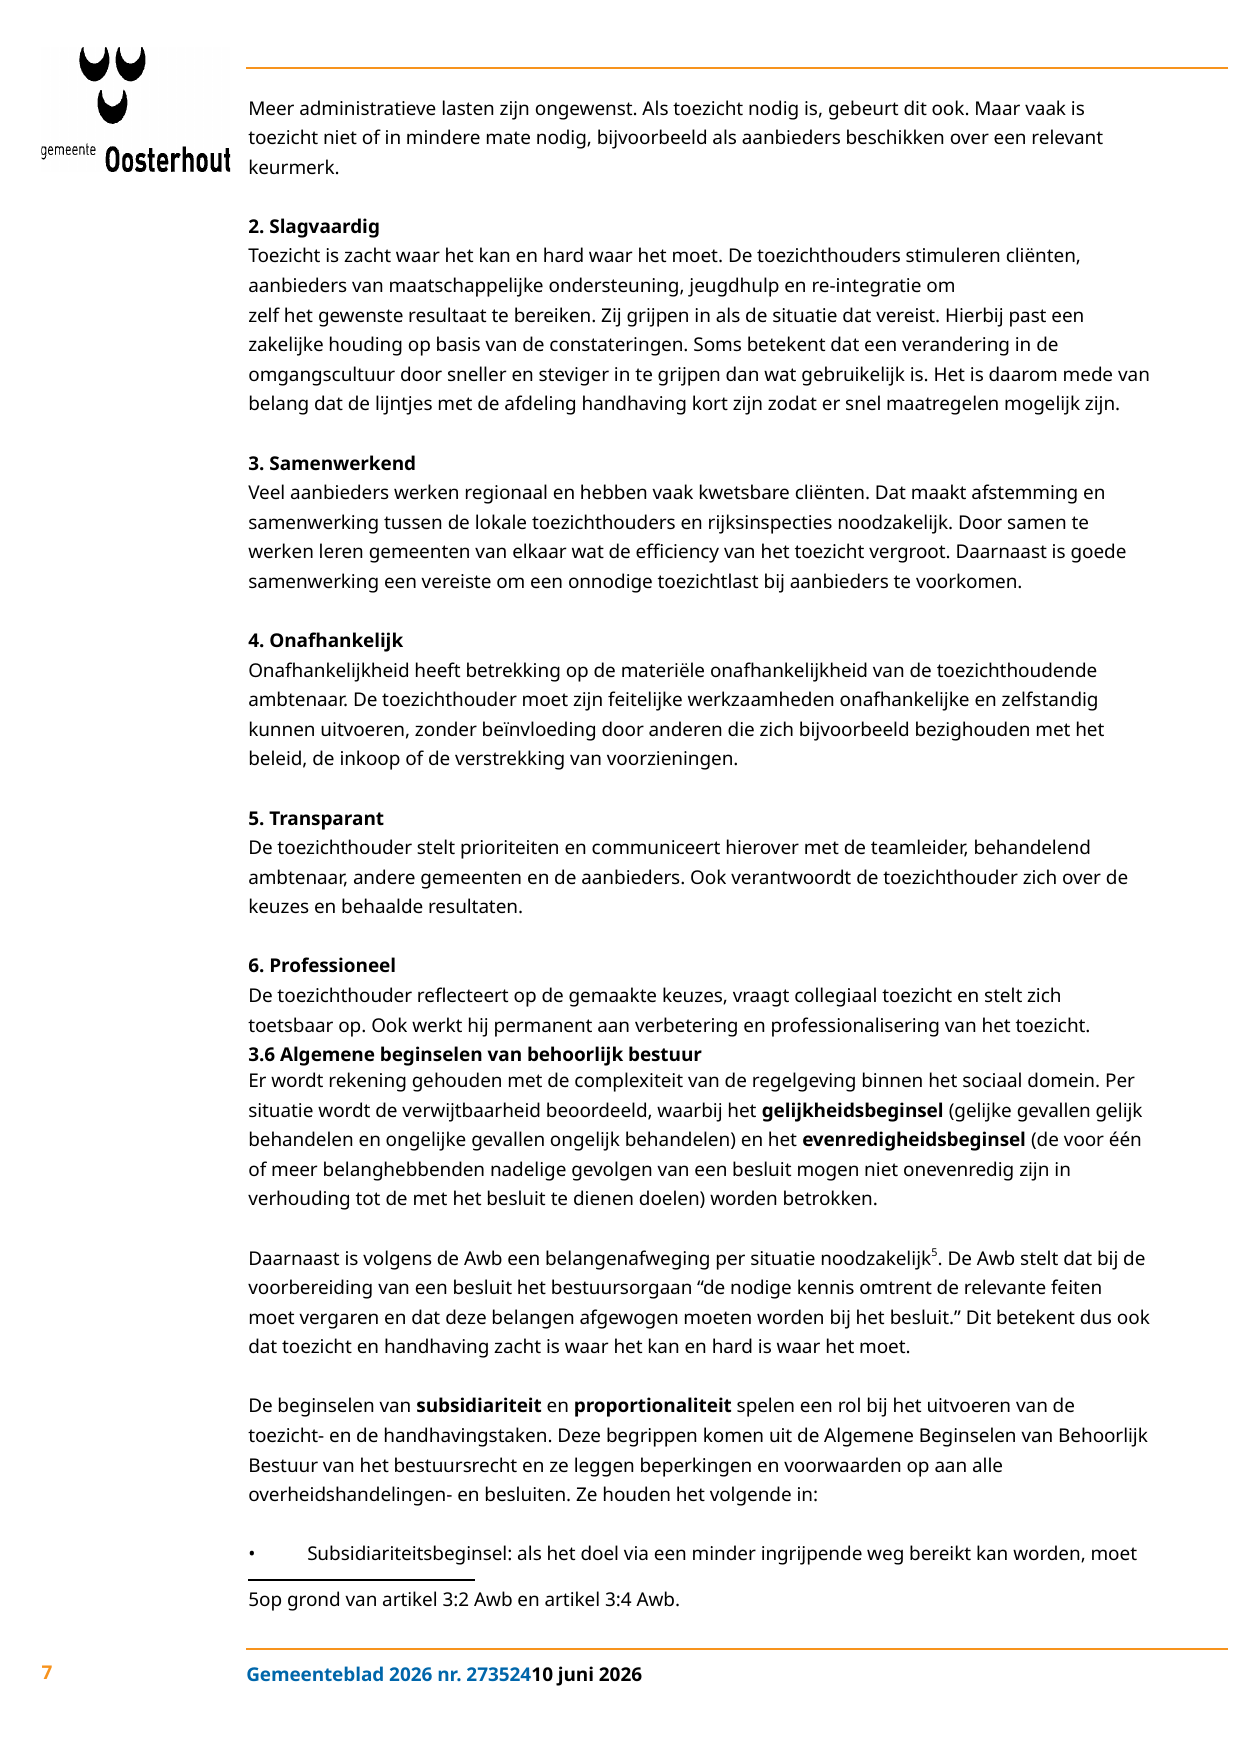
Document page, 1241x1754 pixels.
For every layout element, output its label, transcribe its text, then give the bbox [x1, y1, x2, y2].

text Toezicht is zacht waar het kan en hard waar het moet. De toezichthouders stimuleren cliënten, aanbieders van maatschappelijke ondersteuning, jeugdhulp en re-integratie om [248, 243, 1152, 298]
text zelf het gewenste resultaat te bereiken. Zij grijpen in als de situatie dat vereist. Hierbij past een zakelijke houding op basis van de constateringen. Soms betekent dat een verandering in de omgangscultuur door sneller en steviger in te grijpen dan wat gebruikelijk is. Het is daarom mede van belang dat de lijntjes met de afdeling handhaving kort zijn zodat er snel maatregelen mogelijk zijn. [248, 302, 1152, 416]
text 2. Slagvaardig [248, 213, 1152, 239]
text Onafhankelijkheid heeft betrekking op de materiële onafhankelijkheid van de toezichthoudende ambtenaar. De toezichthouder moet zijn feitelijke werkzaamheden onafhankelijke en zelfstandig kunnen uitvoeren, zonder beïnvloeding door anderen die zich bijvoorbeeld bezighouden met het beleid, de inkoop of de verstrekking van voorzieningen. [248, 657, 1152, 771]
text De beginselen van subsidiariteit en proportionaliteit spelen een rol bij het uitvoeren van de toezicht- en de handhavingstaken. Deze begrippen komen uit de Algemene Beginselen van Behoorlijk Bestuur van het bestuursrecht en ze leggen beperkingen en voorwaarden op aan alle overheidshandelingen- en besluiten. Ze houden het volgende in: [248, 1393, 1152, 1507]
text 3. Samenwerkend [248, 450, 1152, 476]
text Er wordt rekening gehouden met de complexiteit van de regelgeving binnen het sociaal domein. Per situatie wordt de verwijtbaarheid beoordeeld, waarbij het gelijkheidsbeginsel (gelijke gevallen gelijk behandelen en ongelijke gevallen ongelijk behandelen) en het evenredigheidsbeginsel (de voor één of meer belanghebbenden nadelige gevolgen van een besluit mogen niet onevenredig zijn in verhouding tot de met het besluit te dienen doelen) worden betrokken. [248, 1067, 1152, 1211]
text 6. Professioneel [248, 953, 1152, 978]
text op grond van artikel 3:2 Awb en artikel 3:4 Awb. [248, 1586, 1152, 1612]
text Daarnaast is volgens de Awb een belangenafweging per situatie noodzakelijk. De Awb stelt dat bij de voorbereiding van een besluit het bestuursorgaan “de nodige kennis omtrent de relevante feiten moet vergaren en dat deze belangen afgewogen moeten worden bij het besluit.” Dit betekent dus ook dat toezicht en handhaving zacht is waar het kan en hard is waar het moet. [248, 1245, 1152, 1359]
text 4. Onafhankelijk [248, 627, 1152, 653]
text Meer administratieve lasten zijn ongewenst. Als toezicht nodig is, gebeurt dit ook. Maar vaak is toezicht niet of in mindere mate nodig, bijvoorbeeld als aanbieders beschikken over een relevant keurmerk. [248, 95, 1152, 180]
picture [41, 47, 231, 172]
text 3.6 Algemene beginselen van behoorlijk bestuur [248, 1041, 1152, 1067]
text Veel aanbieders werken regionaal en hebben vaak kwetsbare cliënten. Dat maakt afstemming en samenwerking tussen de lokale toezichthouders en rijksinspecties noodzakelijk. Door samen te werken leren gemeenten van elkaar wat de efficiency van het toezicht vergroot. Daarnaast is goede samenwerking een vereiste om een onnodige toezichtlast bij aanbieders te voorkomen. [248, 479, 1152, 594]
text 5. Transparant [248, 805, 1152, 831]
text De toezichthouder stelt prioriteiten en communiceert hierover met de teamleider, behandelend ambtenaar, andere gemeenten en de aanbieders. Ook verantwoordt de toezichthouder zich over de keuzes en behaalde resultaten. [248, 834, 1152, 919]
text De toezichthouder reflecteert op de gemaakte keuzes, vraagt collegiaal toezicht en stelt zich toetsbaar op. Ook werkt hij permanent aan verbetering en professionalisering van het toezicht. [248, 982, 1152, 1038]
list Subsidiariteitsbeginsel: als het doel via een minder ingrijpende weg bereikt kan worden, moet [248, 1541, 1152, 1566]
